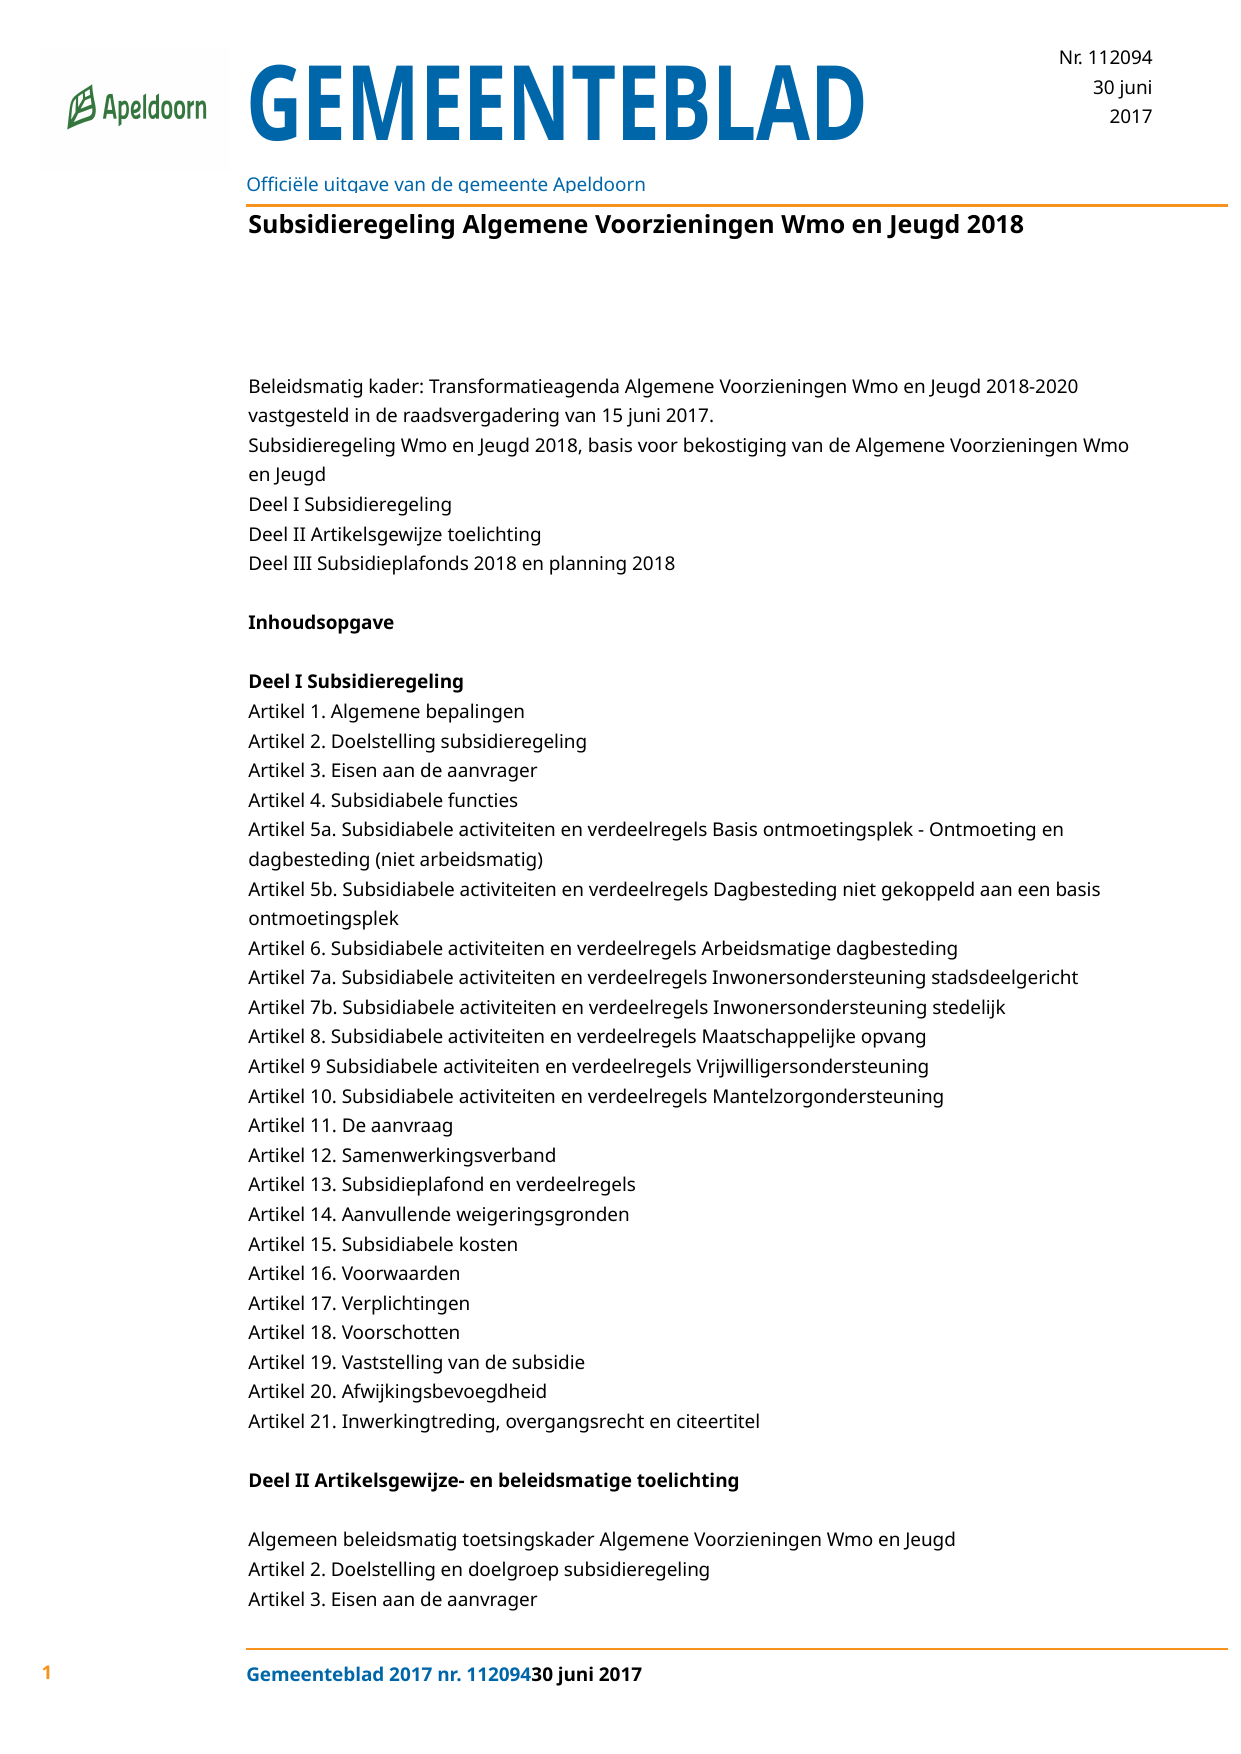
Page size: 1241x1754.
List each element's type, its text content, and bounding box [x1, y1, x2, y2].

text Artikel 19. Vaststelling van de subsidie [248, 1349, 1152, 1375]
text Artikel 4. Subsidiabele functies [248, 787, 1152, 813]
text Artikel 2. Doelstelling en doelgroep subsidieregeling [248, 1556, 1152, 1582]
text Subsidieregeling Algemene Voorzieningen Wmo en Jeugd 2018 [248, 207, 1152, 241]
text Artikel 6. Subsidiabele activiteiten en verdeelregels Arbeidsmatige dagbesteding [248, 935, 1152, 961]
text Artikel 21. Inwerkingtreding, overgangsrecht en citeertitel [248, 1408, 1152, 1434]
text Deel I Subsidieregeling [248, 669, 1152, 694]
text Deel II Artikelsgewijze- en beleidsmatige toelichting [248, 1467, 1152, 1493]
text Artikel 17. Verplichtingen [248, 1290, 1152, 1316]
text Subsidieregeling Wmo en Jeugd 2018, basis voor bekostiging van de Algemene Voorzieningen Wmo en Jeugd [248, 432, 1152, 487]
text Artikel 1. Algemene bepalingen [248, 698, 1152, 724]
text Inhoudsopgave [248, 609, 1152, 635]
text Artikel 5b. Subsidiabele activiteiten en verdeelregels Dagbesteding niet gekoppeld aan een basis ontmoetingsplek [248, 876, 1152, 931]
text Artikel 20. Afwijkingsbevoegdheid [248, 1379, 1152, 1404]
text Artikel 11. De aanvraag [248, 1112, 1152, 1138]
text Deel II Artikelsgewijze toelichting [248, 521, 1152, 546]
text Artikel 15. Subsidiabele kosten [248, 1231, 1152, 1256]
text Artikel 2. Doelstelling subsidieregeling [248, 728, 1152, 753]
text Artikel 7a. Subsidiabele activiteiten en verdeelregels Inwonersondersteuning stadsdeelgericht [248, 964, 1152, 990]
text Artikel 9 Subsidiabele activiteiten en verdeelregels Vrijwilligersondersteuning [248, 1053, 1152, 1079]
text Artikel 14. Aanvullende weigeringsgronden [248, 1201, 1152, 1227]
text Algemeen beleidsmatig toetsingskader Algemene Voorzieningen Wmo en Jeugd [248, 1527, 1152, 1552]
text Artikel 12. Samenwerkingsverband [248, 1142, 1152, 1168]
picture [41, 47, 231, 172]
text Artikel 18. Voorschotten [248, 1319, 1152, 1345]
text Deel I Subsidieregeling [248, 491, 1152, 517]
text Deel III Subsidieplafonds 2018 en planning 2018 [248, 550, 1152, 576]
text Artikel 7b. Subsidiabele activiteiten en verdeelregels Inwonersondersteuning stedelijk [248, 994, 1152, 1020]
text Artikel 13. Subsidieplafond en verdeelregels [248, 1172, 1152, 1197]
text Artikel 3. Eisen aan de aanvrager [248, 757, 1152, 783]
text Artikel 16. Voorwaarden [248, 1260, 1152, 1286]
text Artikel 3. Eisen aan de aanvrager [248, 1586, 1152, 1611]
text Beleidsmatig kader: Transformatieagenda Algemene Voorzieningen Wmo en Jeugd 2018-2020 vastgesteld in de raadsvergadering van 15 juni 2017. [248, 373, 1152, 428]
text Artikel 10. Subsidiabele activiteiten en verdeelregels Mantelzorgondersteuning [248, 1083, 1152, 1108]
text Artikel 8. Subsidiabele activiteiten en verdeelregels Maatschappelijke opvang [248, 1024, 1152, 1049]
text Artikel 5a. Subsidiabele activiteiten en verdeelregels Basis ontmoetingsplek - Ontmoeting en dagbesteding (niet arbeidsmatig) [248, 817, 1152, 872]
